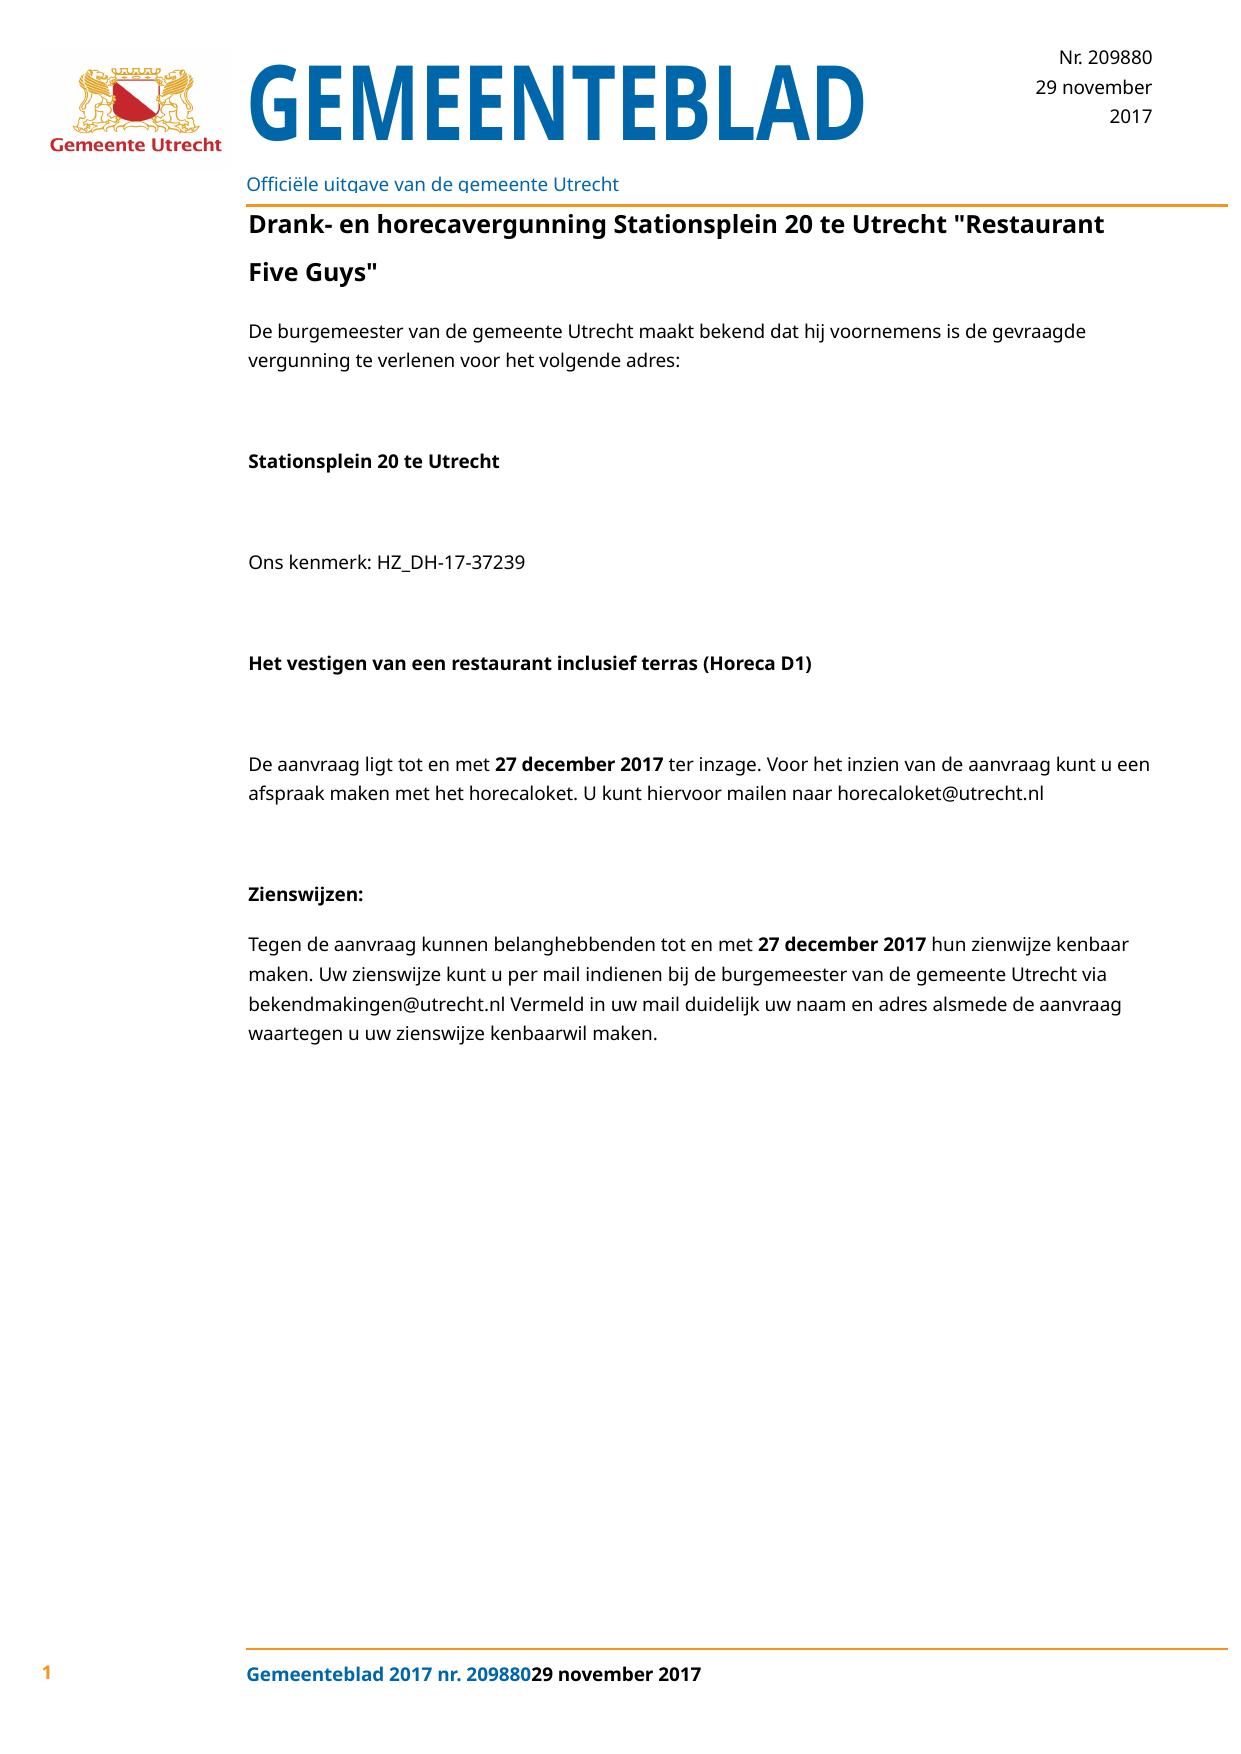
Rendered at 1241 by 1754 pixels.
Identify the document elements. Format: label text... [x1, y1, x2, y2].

text Drank- en horecavergunning Stationsplein 20 te Utrecht "Restaurant Five Guys" [248, 207, 1152, 288]
text Ons kenmerk: HZ_DH-17-37239 [248, 549, 1152, 575]
text De aanvraag ligt tot en met 27 december 2017 ter inzage. Voor het inzien van de aanvraag kunt u een afspraak maken met het horecaloket. U kunt hiervoor mailen naar horecaloket@utrecht.nl [248, 751, 1152, 806]
text Het vestigen van een restaurant inclusief terras (Horeca D1) [248, 650, 1152, 676]
text Zienswijzen: [248, 881, 1152, 907]
text Stationsplein 20 te Utrecht [248, 448, 1152, 474]
picture [41, 47, 231, 172]
text Tegen de aanvraag kunnen belanghebbenden tot en met 27 december 2017 hun zienwijze kenbaar maken. Uw zienswijze kunt u per mail indienen bij de burgemeester van de gemeente Utrecht via bekendmakingen@utrecht.nl Vermeld in uw mail duidelijk uw naam en adres alsmede de aanvraag waartegen u uw zienswijze kenbaarwil maken. [248, 932, 1152, 1046]
text De burgemeester van de gemeente Utrecht maakt bekend dat hij voornemens is de gevraagde vergunning te verlenen voor het volgende adres: [248, 318, 1152, 373]
